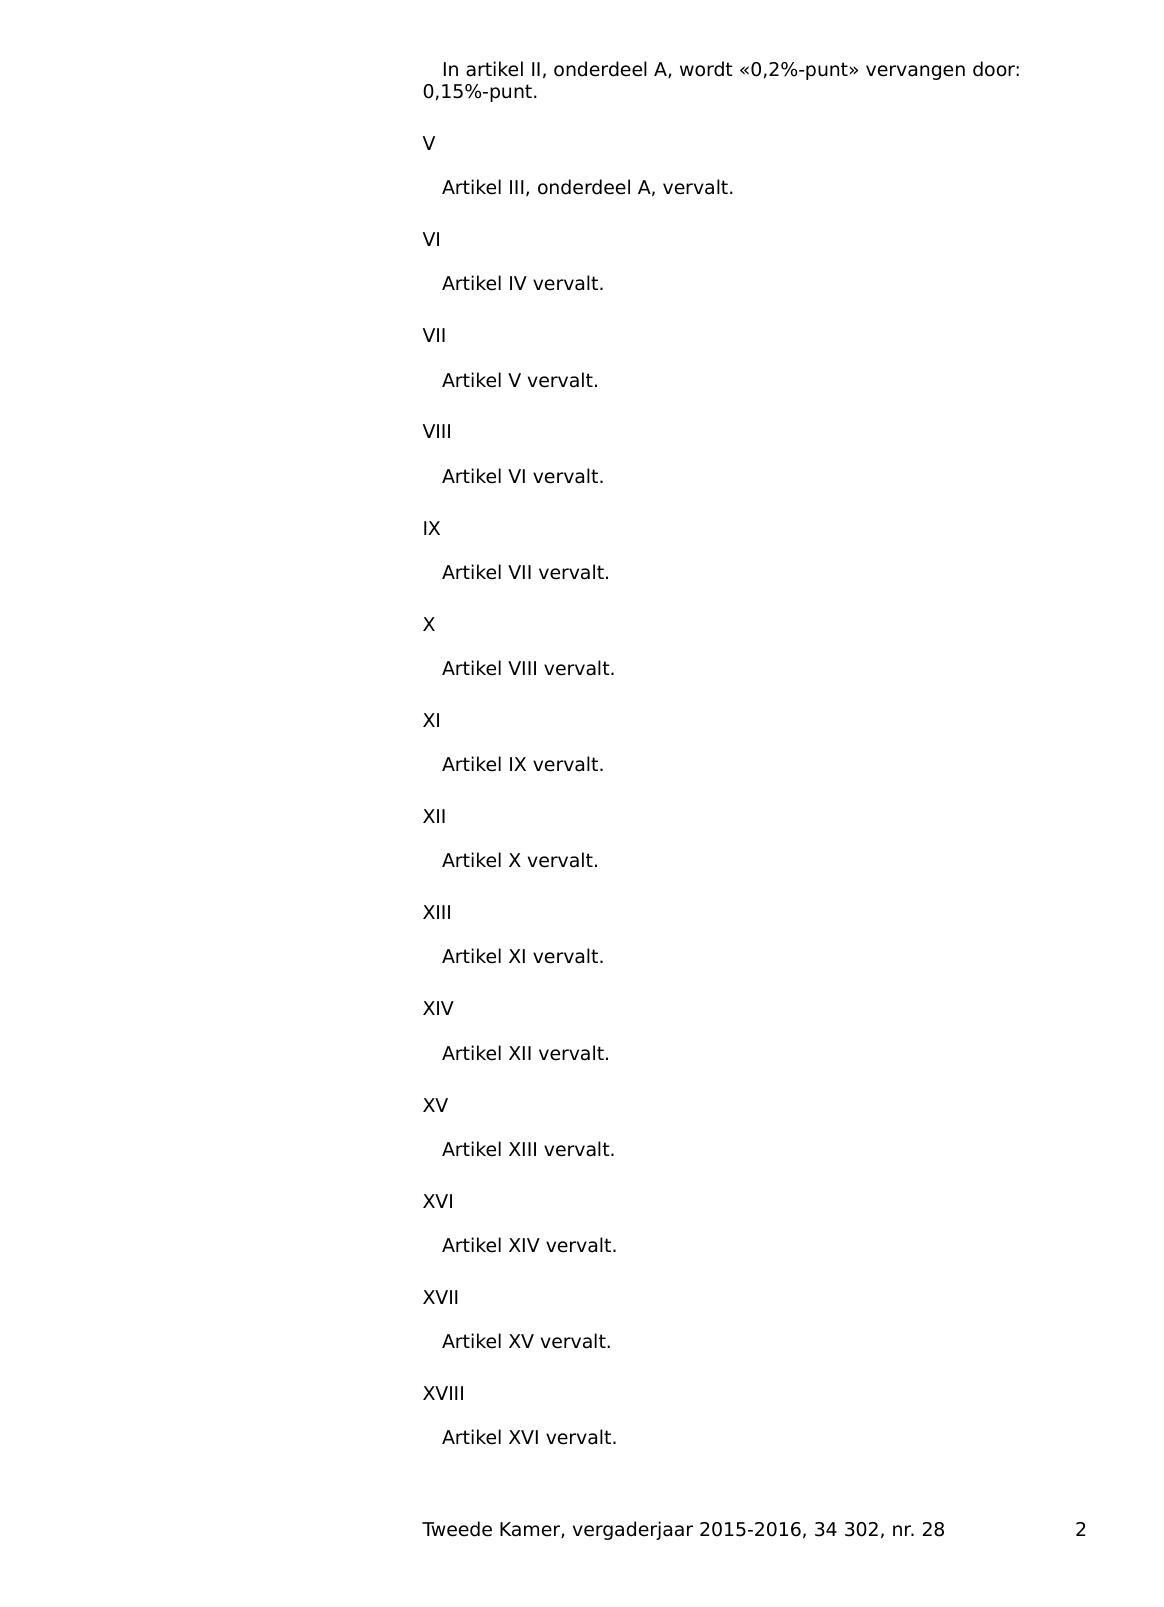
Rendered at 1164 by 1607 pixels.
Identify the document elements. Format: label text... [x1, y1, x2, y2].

text Artikel XIII vervalt. [422, 1139, 1087, 1161]
text Artikel XI vervalt. [422, 946, 1087, 968]
subtitle XVII [422, 1287, 1087, 1309]
text Artikel XII vervalt. [422, 1042, 1087, 1064]
subtitle XII [422, 806, 1087, 828]
text Artikel VI vervalt. [422, 466, 1087, 488]
text Artikel X vervalt. [422, 850, 1087, 872]
subtitle V [422, 133, 1087, 155]
text In artikel II, onderdeel A, wordt «0,2%-punt» vervangen door: 0,15%-punt. [422, 59, 1087, 103]
subtitle XVIII [422, 1383, 1087, 1405]
text Artikel III, onderdeel A, vervalt. [422, 177, 1087, 199]
subtitle VII [422, 325, 1087, 347]
text Artikel V vervalt. [422, 369, 1087, 391]
subtitle IX [422, 518, 1087, 539]
subtitle VI [422, 229, 1087, 251]
subtitle X [422, 614, 1087, 636]
text Artikel XVI vervalt. [422, 1427, 1087, 1449]
subtitle XVI [422, 1191, 1087, 1213]
text Artikel XV vervalt. [422, 1331, 1087, 1353]
text Artikel XIV vervalt. [422, 1235, 1087, 1257]
subtitle XIV [422, 998, 1087, 1020]
text Artikel VIII vervalt. [422, 658, 1087, 680]
text Artikel IX vervalt. [422, 754, 1087, 776]
text Artikel IV vervalt. [422, 273, 1087, 295]
text Artikel VII vervalt. [422, 562, 1087, 584]
subtitle XV [422, 1094, 1087, 1116]
subtitle XIII [422, 902, 1087, 924]
subtitle XI [422, 710, 1087, 732]
subtitle VIII [422, 421, 1087, 443]
